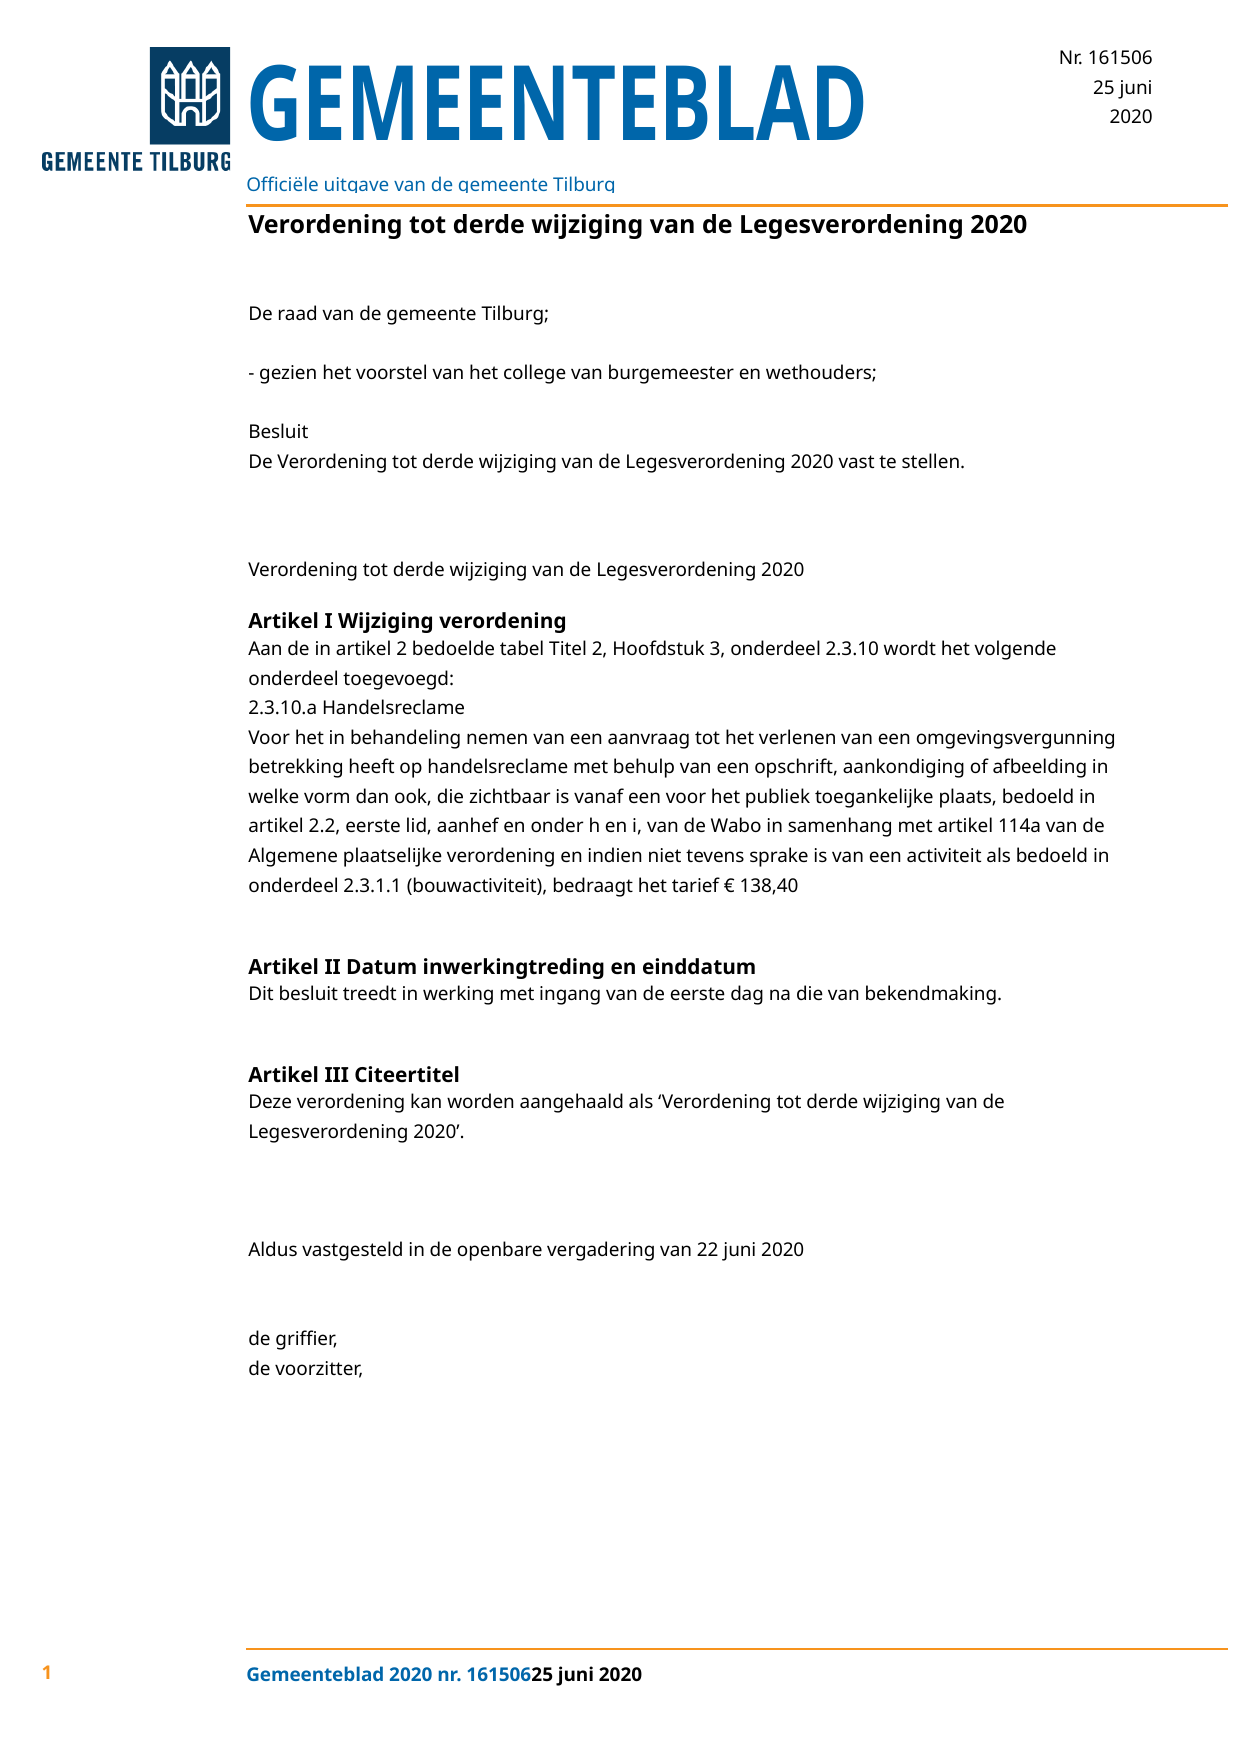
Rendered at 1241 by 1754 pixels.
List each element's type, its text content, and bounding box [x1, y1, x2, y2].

text Artikel II Datum inwerkingtreding en einddatum [248, 952, 1152, 980]
text 2.3.10.a Handelsreclame [248, 694, 1152, 720]
text Voor het in behandeling nemen van een aanvraag tot het verlenen van een omgevingsvergunning betrekking heeft op handelsreclame met behulp van een opschrift, aankondiging of afbeelding in welke vorm dan ook, die zichtbaar is vanaf een voor het publiek toegankelijke plaats, bedoeld in artikel 2.2, eerste lid, aanhef en onder h en i, van de Wabo in samenhang met artikel 114a van de Algemene plaatselijke verordening en indien niet tevens sprake is van een activiteit als bedoeld in onderdeel 2.3.1.1 (bouwactiviteit), bedraagt het tarief € 138,40 [248, 724, 1152, 897]
text Verordening tot derde wijziging van de Legesverordening 2020 [248, 556, 1152, 582]
text De Verordening tot derde wijziging van de Legesverordening 2020 vast te stellen. [248, 448, 1152, 473]
text Besluit [248, 418, 1152, 444]
text Artikel III Citeertitel [248, 1060, 1152, 1089]
text Aan de in artikel 2 bedoelde tabel Titel 2, Hoofdstuk 3, onderdeel 2.3.10 wordt het volgende onderdeel toegevoegd: [248, 635, 1152, 690]
text De raad van de gemeente Tilburg; [248, 300, 1152, 326]
text Artikel I Wijziging verordening [248, 607, 1152, 635]
picture [41, 47, 231, 172]
text de griffier, [248, 1325, 1152, 1351]
text Aldus vastgesteld in de openbare vergadering van 22 juni 2020 [248, 1237, 1152, 1262]
text Deze verordening kan worden aangehaald als ‘Verordening tot derde wijziging van de Legesverordening 2020’. [248, 1089, 1152, 1144]
text Dit besluit treedt in werking met ingang van de eerste dag na die van bekendmaking. [248, 980, 1152, 1006]
text - gezien het voorstel van het college van burgemeester en wethouders; [248, 359, 1152, 385]
text Verordening tot derde wijziging van de Legesverordening 2020 [248, 207, 1152, 241]
text de voorzitter, [248, 1355, 1152, 1381]
